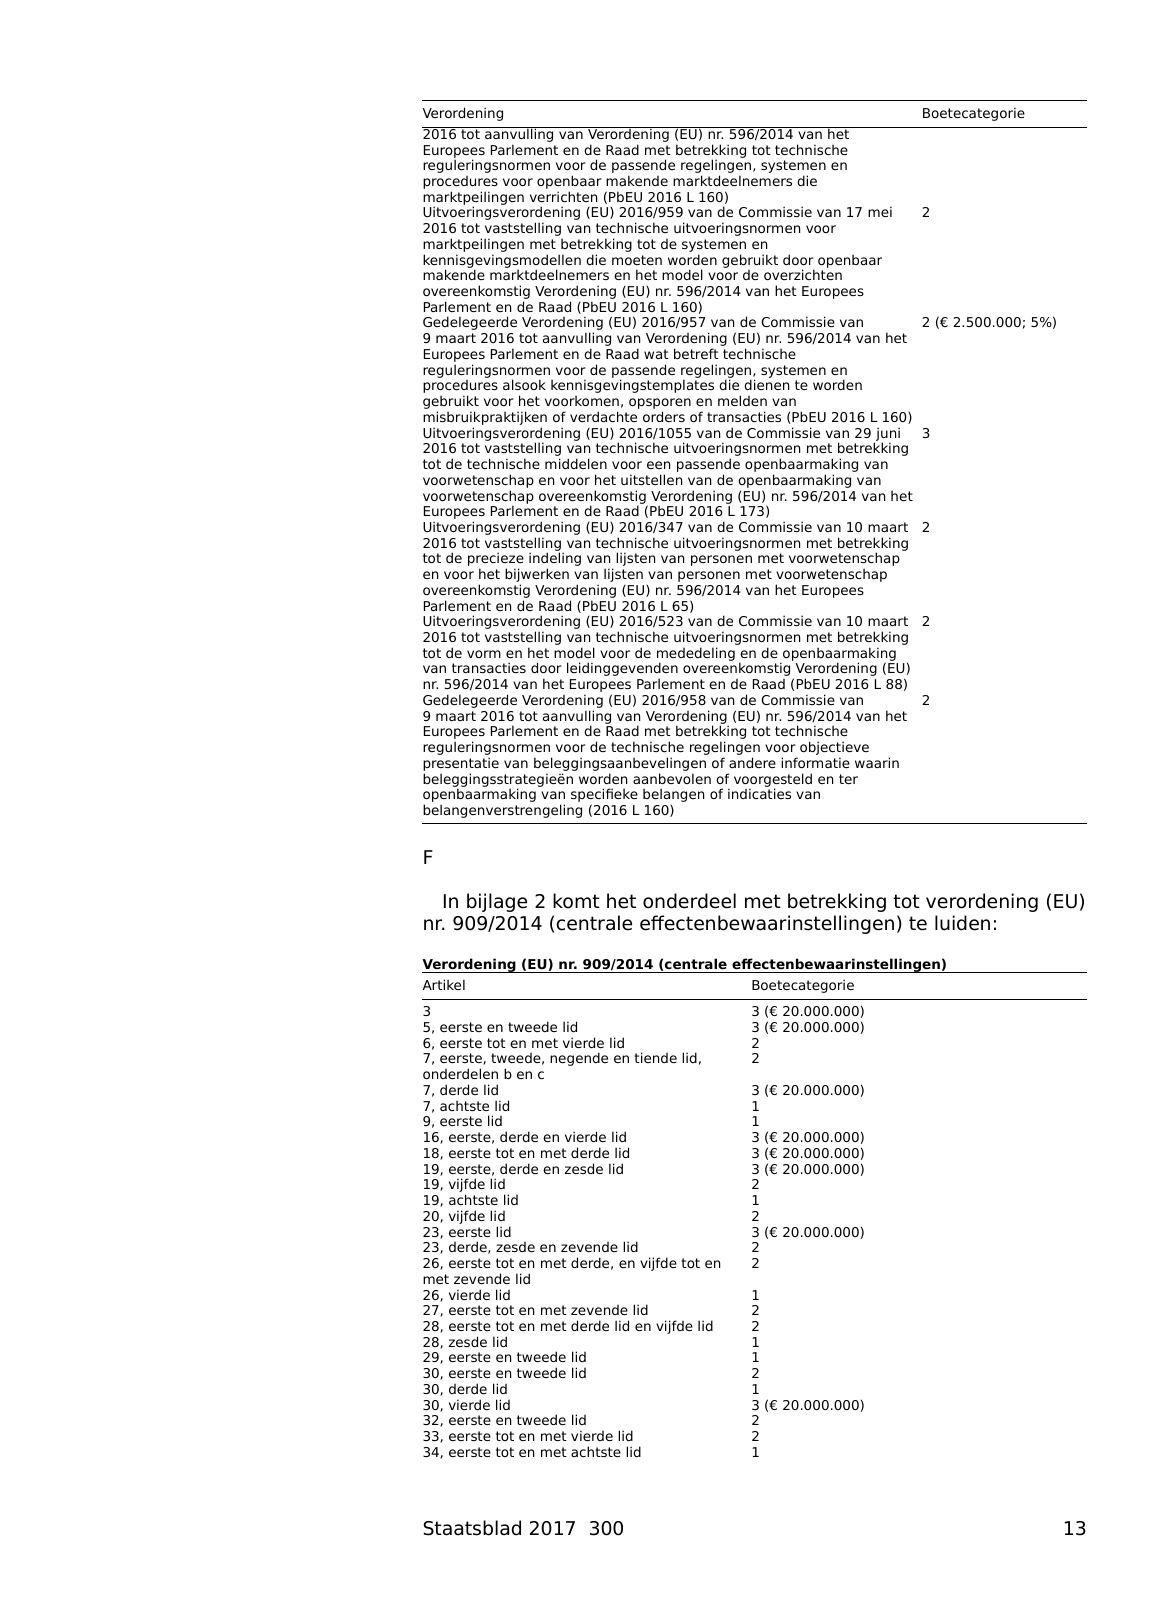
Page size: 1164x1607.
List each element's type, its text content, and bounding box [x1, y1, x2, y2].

table_cell Boetecategorie [745, 973, 1087, 998]
table_cell 7, eerste, tweede, negende en tiende lid, onderdelen b en c [422, 1051, 745, 1083]
table_cell 23, derde, zesde en zevende lid [422, 1240, 745, 1256]
table_cell 1 [745, 1114, 1087, 1130]
table_cell 2 [745, 1256, 1087, 1287]
table_cell 3 (€ 20.000.000) [745, 1083, 1087, 1098]
table_header Boetecategorie [916, 101, 1087, 127]
table_cell 2 [916, 614, 1087, 693]
table_cell 1 [745, 1445, 1087, 1460]
table_cell 30, vierde lid [422, 1398, 745, 1413]
table_cell 2 [745, 1051, 1087, 1083]
table_cell 2 [745, 1303, 1087, 1319]
table_cell 19, vijfde lid [422, 1177, 745, 1193]
table_cell 3 (€ 20.000.000) [745, 1146, 1087, 1161]
table_cell 28, zesde lid [422, 1335, 745, 1350]
table_cell 3 (€ 20.000.000) [745, 1161, 1087, 1177]
table_cell 3 (€ 20.000.000) [745, 1000, 1087, 1020]
table_cell 5, eerste en tweede lid [422, 1020, 745, 1036]
table_cell 2 [745, 1413, 1087, 1429]
table_cell 26, eerste tot en met derde, en vijfde tot en met zevende lid [422, 1256, 745, 1287]
table_cell 1 [745, 1335, 1087, 1350]
table_cell 1 [745, 1382, 1087, 1397]
table_cell 3 (€ 20.000.000) [745, 1130, 1087, 1146]
table_cell 3 (€ 20.000.000) [745, 1020, 1087, 1036]
table_cell 7, derde lid [422, 1083, 745, 1098]
table_cell 30, eerste en tweede lid [422, 1366, 745, 1382]
table_cell 2 [745, 1366, 1087, 1382]
table_cell 2 (€ 2.500.000; 5%) [916, 315, 1087, 425]
table_cell 19, achtste lid [422, 1193, 745, 1209]
table_cell 9, eerste lid [422, 1114, 745, 1130]
table_cell 27, eerste tot en met zevende lid [422, 1303, 745, 1319]
table_cell 33, eerste tot en met vierde lid [422, 1429, 745, 1444]
table_cell 26, vierde lid [422, 1287, 745, 1303]
table_cell 1 [745, 1350, 1087, 1366]
table_cell 2016 tot aanvulling van Verordening (EU) nr. 596/2014 van het Europees Parlement en de Raad met betrekking tot technische reguleringsnormen voor de passende regelingen, systemen en procedures voor openbaar makende marktdeelnemers die marktpeilingen verrichten (PbEU 2016 L 160) [422, 128, 916, 205]
table_cell 1 [745, 1287, 1087, 1303]
table_cell 30, derde lid [422, 1382, 745, 1397]
table_cell 29, eerste en tweede lid [422, 1350, 745, 1366]
table_cell 2 [916, 693, 1087, 823]
table_cell 3 (€ 20.000.000) [745, 1398, 1087, 1413]
table_cell 7, achtste lid [422, 1099, 745, 1114]
table_cell 6, eerste tot en met vierde lid [422, 1036, 745, 1051]
table_cell 2 [745, 1177, 1087, 1193]
table_cell 2 [745, 1319, 1087, 1334]
table_cell 2 [916, 520, 1087, 614]
table_cell 32, eerste en tweede lid [422, 1413, 745, 1429]
table_header Verordening [422, 101, 916, 127]
table_cell 19, eerste, derde en zesde lid [422, 1161, 745, 1177]
table_cell 3 [916, 425, 1087, 520]
table_cell 3 (€ 20.000.000) [745, 1224, 1087, 1240]
table_cell Uitvoeringsverordening (EU) 2016/959 van de Commissie van 17 mei 2016 tot vaststelling van technische uitvoeringsnormen voor marktpeilingen met betrekking tot de systemen en kennisgevingsmodellen die moeten worden gebruikt door openbaar makende marktdeelnemers en het model voor de overzichten overeenkomstig Verordening (EU) nr. 596/2014 van het Europees Parlement en de Raad (PbEU 2016 L 160) [422, 205, 916, 315]
table_cell 34, eerste tot en met achtste lid [422, 1445, 745, 1460]
table_cell 23, eerste lid [422, 1224, 745, 1240]
text F [422, 847, 1087, 868]
table_cell Uitvoeringsverordening (EU) 2016/1055 van de Commissie van 29 juni 2016 tot vaststelling van technische uitvoeringsnormen met betrekking tot de technische middelen voor een passende openbaarmaking van voorwetenschap en voor het uitstellen van de openbaarmaking van voorwetenschap overeenkomstig Verordening (EU) nr. 596/2014 van het Europees Parlement en de Raad (PbEU 2016 L 173) [422, 425, 916, 520]
table_cell [916, 128, 1087, 205]
table_header Verordening (EU) nr. 909/2014 (centrale effectenbewaarinstellingen) [422, 957, 1087, 972]
table_cell 3 [422, 1000, 745, 1020]
table_cell Uitvoeringsverordening (EU) 2016/347 van de Commissie van 10 maart 2016 tot vaststelling van technische uitvoeringsnormen met betrekking tot de precieze indeling van lijsten van personen met voorwetenschap en voor het bijwerken van lijsten van personen met voorwetenschap overeenkomstig Verordening (EU) nr. 596/2014 van het Europees Parlement en de Raad (PbEU 2016 L 65) [422, 520, 916, 614]
table_cell 2 [745, 1209, 1087, 1224]
table_cell Artikel [422, 973, 745, 998]
table_cell 18, eerste tot en met derde lid [422, 1146, 745, 1161]
table_cell 28, eerste tot en met derde lid en vijfde lid [422, 1319, 745, 1334]
table_cell 1 [745, 1193, 1087, 1209]
table_cell 1 [745, 1099, 1087, 1114]
table_cell 2 [916, 205, 1087, 315]
table_cell 2 [745, 1429, 1087, 1444]
table_cell 2 [745, 1240, 1087, 1256]
text In bijlage 2 komt het onderdeel met betrekking tot verordening (EU) nr. 909/2014 (centrale effectenbewaarinstellingen) te luiden: [422, 891, 1087, 935]
table_cell Gedelegeerde Verordening (EU) 2016/957 van de Commissie van 9 maart 2016 tot aanvulling van Verordening (EU) nr. 596/2014 van het Europees Parlement en de Raad wat betreft technische reguleringsnormen voor de passende regelingen, systemen en procedures alsook kennisgevingstemplates die dienen te worden gebruikt voor het voorkomen, opsporen en melden van misbruikpraktijken of verdachte orders of transacties (PbEU 2016 L 160) [422, 315, 916, 425]
table_cell Gedelegeerde Verordening (EU) 2016/958 van de Commissie van 9 maart 2016 tot aanvulling van Verordening (EU) nr. 596/2014 van het Europees Parlement en de Raad met betrekking tot technische reguleringsnormen voor de technische regelingen voor objectieve presentatie van beleggingsaanbevelingen of andere informatie waarin beleggingsstrategieën worden aanbevolen of voorgesteld en ter openbaarmaking van specifieke belangen of indicaties van belangenverstrengeling (2016 L 160) [422, 693, 916, 823]
table_cell Uitvoeringsverordening (EU) 2016/523 van de Commissie van 10 maart 2016 tot vaststelling van technische uitvoeringsnormen met betrekking tot de vorm en het model voor de mededeling en de openbaarmaking van transacties door leidinggevenden overeenkomstig Verordening (EU) nr. 596/2014 van het Europees Parlement en de Raad (PbEU 2016 L 88) [422, 614, 916, 693]
table_cell 20, vijfde lid [422, 1209, 745, 1224]
table_cell 2 [745, 1036, 1087, 1051]
table_cell 16, eerste, derde en vierde lid [422, 1130, 745, 1146]
